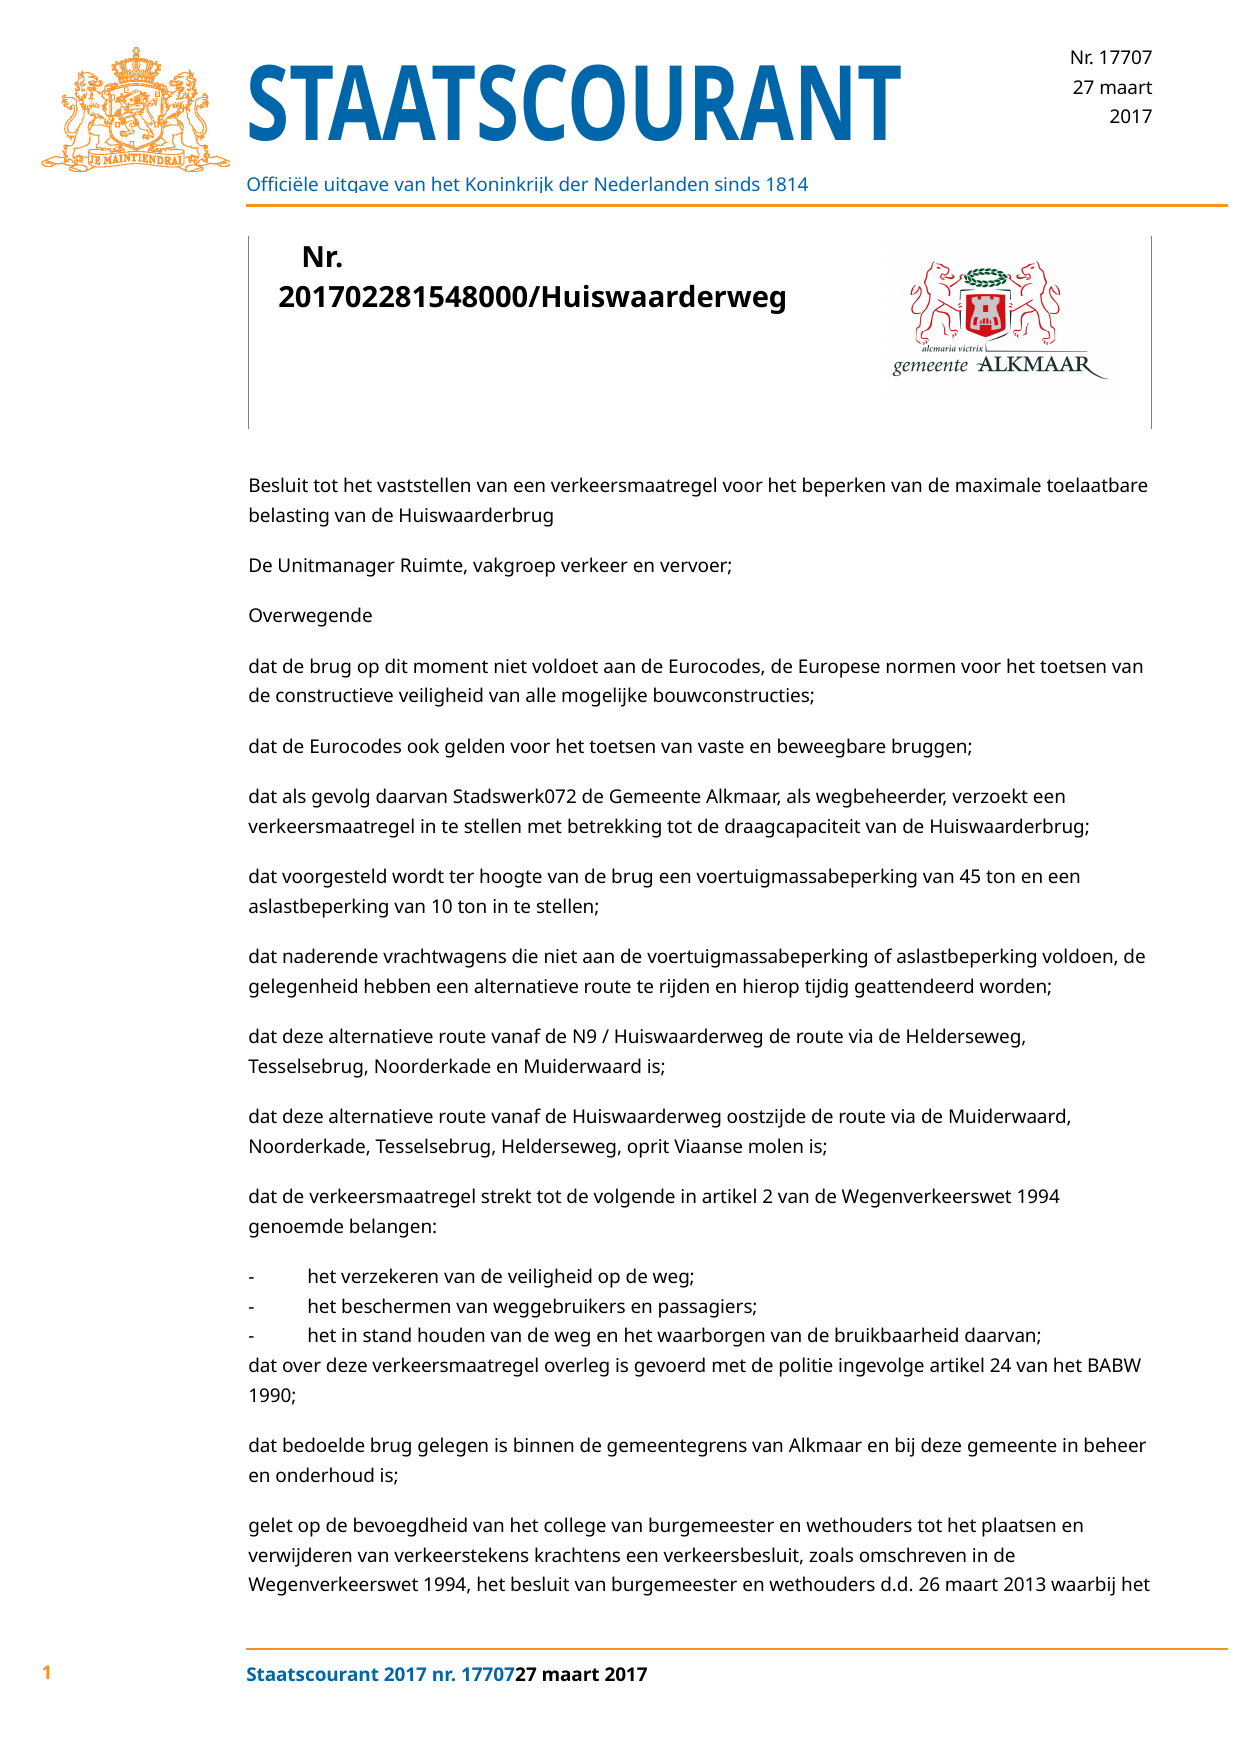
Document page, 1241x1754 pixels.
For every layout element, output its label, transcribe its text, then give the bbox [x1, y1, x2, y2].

list het in stand houden van de weg en het waarborgen van de bruikbaarheid daarvan; [248, 1323, 1152, 1348]
text Besluit tot het vaststellen van een verkeersmaatregel voor het beperken van de maximale toelaatbare belasting van de Huiswaarderbrug [248, 472, 1152, 527]
text dat de Eurocodes ook gelden voor het toetsen van vaste en beweegbare bruggen; [248, 733, 1152, 759]
text dat deze alternatieve route vanaf de Huiswaarderweg oostzijde de route via de Muiderwaard, Noorderkade, Tesselsebrug, Helderseweg, oprit Viaanse molen is; [248, 1103, 1152, 1159]
table_header [850, 236, 1151, 429]
text dat de verkeersmaatregel strekt tot de volgende in artikel 2 van de Wegenverkeerswet 1994 genoemde belangen: [248, 1183, 1152, 1239]
text dat deze alternatieve route vanaf de N9 / Huiswaarderweg de route via de Helderseweg, Tesselsebrug, Noorderkade en Muiderwaard is; [248, 1023, 1152, 1079]
text dat voorgesteld wordt ter hoogte van de brug een voertuigmassabeperking van 45 ton en een aslastbeperking van 10 ton in te stellen; [248, 863, 1152, 919]
text dat naderende vrachtwagens die niet aan de voertuigmassabeperking of aslastbeperking voldoen, de gelegenheid hebben een alternatieve route te rijden en hierop tijdig geattendeerd worden; [248, 943, 1152, 999]
text dat over deze verkeersmaatregel overleg is gevoerd met de politie ingevolge artikel 24 van het BABW 1990; [248, 1352, 1152, 1407]
text dat als gevolg daarvan Stadswerk072 de Gemeente Alkmaar, als wegbeheerder, verzoekt een verkeersmaatregel in te stellen met betrekking tot de draagcapaciteit van de Huiswaarderbrug; [248, 783, 1152, 839]
text Overwegende [248, 603, 1152, 628]
text dat bedoelde brug gelegen is binnen de gemeentegrens van Alkmaar en bij deze gemeente in beheer en onderhoud is; [248, 1432, 1152, 1487]
picture [882, 236, 1119, 404]
picture [41, 47, 231, 172]
text De Unitmanager Ruimte, vakgroep verkeer en vervoer; [248, 552, 1152, 578]
text dat de brug op dit moment niet voldoet aan de Eurocodes, de Europese normen voor het toetsen van de constructieve veiligheid van alle mogelijke bouwconstructies; [248, 653, 1152, 708]
text gelet op de bevoegdheid van het college van burgemeester en wethouders tot het plaatsen en verwijderen van verkeerstekens krachtens een verkeersbesluit, zoals omschreven in de Wegenverkeerswet 1994, het besluit van burgemeester en wethouders d.d. 26 maart 2013 waarbij het [248, 1512, 1152, 1597]
list het beschermen van weggebruikers en passagiers; [248, 1293, 1152, 1319]
list het verzekeren van de veiligheid op de weg; [248, 1263, 1152, 1289]
table_header Nr. 201702281548000/Huiswaarderweg [249, 236, 850, 429]
